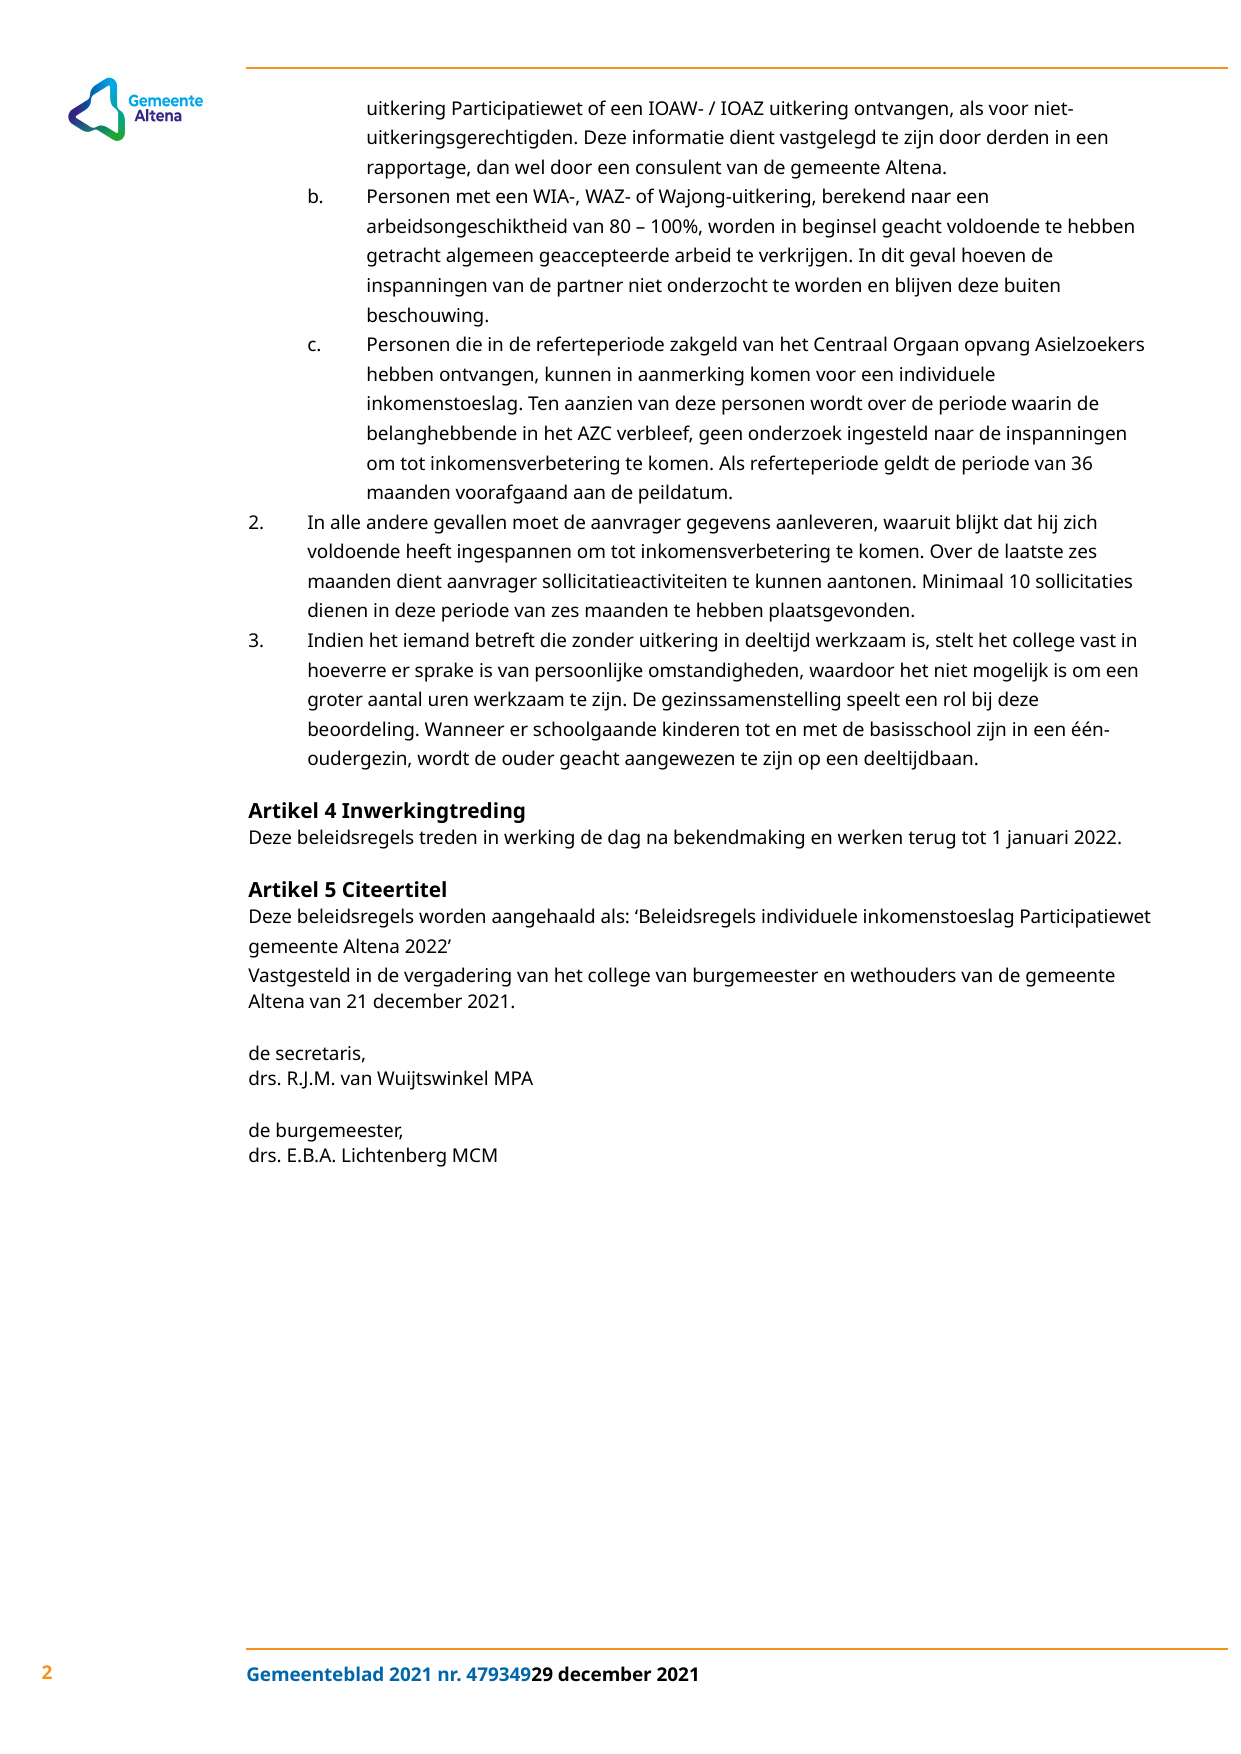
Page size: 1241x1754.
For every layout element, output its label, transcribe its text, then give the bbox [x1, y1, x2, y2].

text de burgemeester, [248, 1117, 1152, 1143]
list Personen met een WIA-, WAZ- of Wajong-uitkering, berekend naar een arbeidsongeschiktheid van 80 – 100%, worden in beginsel geacht voldoende te hebben getracht algemeen geaccepteerde arbeid te verkrijgen. In dit geval hoeven de inspanningen van de partner niet onderzocht te worden en blijven deze buiten beschouwing. [307, 183, 1152, 328]
text Vastgesteld in de vergadering van het college van burgemeester en wethouders van de gemeente Altena van 21 december 2021. [248, 962, 1152, 1014]
text Artikel 5 Citeertitel [248, 875, 1152, 903]
list uitkering Participatiewet of een IOAW- / IOAZ uitkering ontvangen, als voor niet-uitkeringsgerechtigden. Deze informatie dient vastgelegd te zijn door derden in een rapportage, dan wel door een consulent van de gemeente Altena. [307, 95, 1152, 180]
text drs. E.B.A. Lichtenberg MCM [248, 1143, 1152, 1168]
picture [41, 47, 231, 172]
text Deze beleidsregels treden in werking de dag na bekendmaking en werken terug tot 1 januari 2022. [248, 824, 1152, 850]
list In alle andere gevallen moet de aanvrager gegevens aanleveren, waaruit blijkt dat hij zich voldoende heeft ingespannen om tot inkomensverbetering te komen. Over de laatste zes maanden dient aanvrager sollicitatieactiviteiten te kunnen aantonen. Minimaal 10 sollicitaties dienen in deze periode van zes maanden te hebben plaatsgevonden. [248, 509, 1152, 623]
text de secretaris, [248, 1040, 1152, 1065]
text drs. R.J.M. van Wuijtswinkel MPA [248, 1065, 1152, 1091]
list Indien het iemand betreft die zonder uitkering in deeltijd werkzaam is, stelt het college vast in hoeverre er sprake is van persoonlijke omstandigheden, waardoor het niet mogelijk is om een groter aantal uren werkzaam te zijn. De gezinssamenstelling speelt een rol bij deze beoordeling. Wanneer er schoolgaande kinderen tot en met de basisschool zijn in een één-oudergezin, wordt de ouder geacht aangewezen te zijn op een deeltijdbaan. [248, 627, 1152, 771]
text Deze beleidsregels worden aangehaald als: ‘Beleidsregels individuele inkomenstoeslag Participatiewet gemeente Altena 2022’ [248, 903, 1152, 959]
text Artikel 4 Inwerkingtreding [248, 796, 1152, 824]
list Personen die in de referteperiode zakgeld van het Centraal Orgaan opvang Asielzoekers hebben ontvangen, kunnen in aanmerking komen voor een individuele inkomenstoeslag. Ten aanzien van deze personen wordt over de periode waarin de belanghebbende in het AZC verbleef, geen onderzoek ingesteld naar de inspanningen om tot inkomensverbetering te komen. Als referteperiode geldt de periode van 36 maanden voorafgaand aan de peildatum. [307, 331, 1152, 505]
